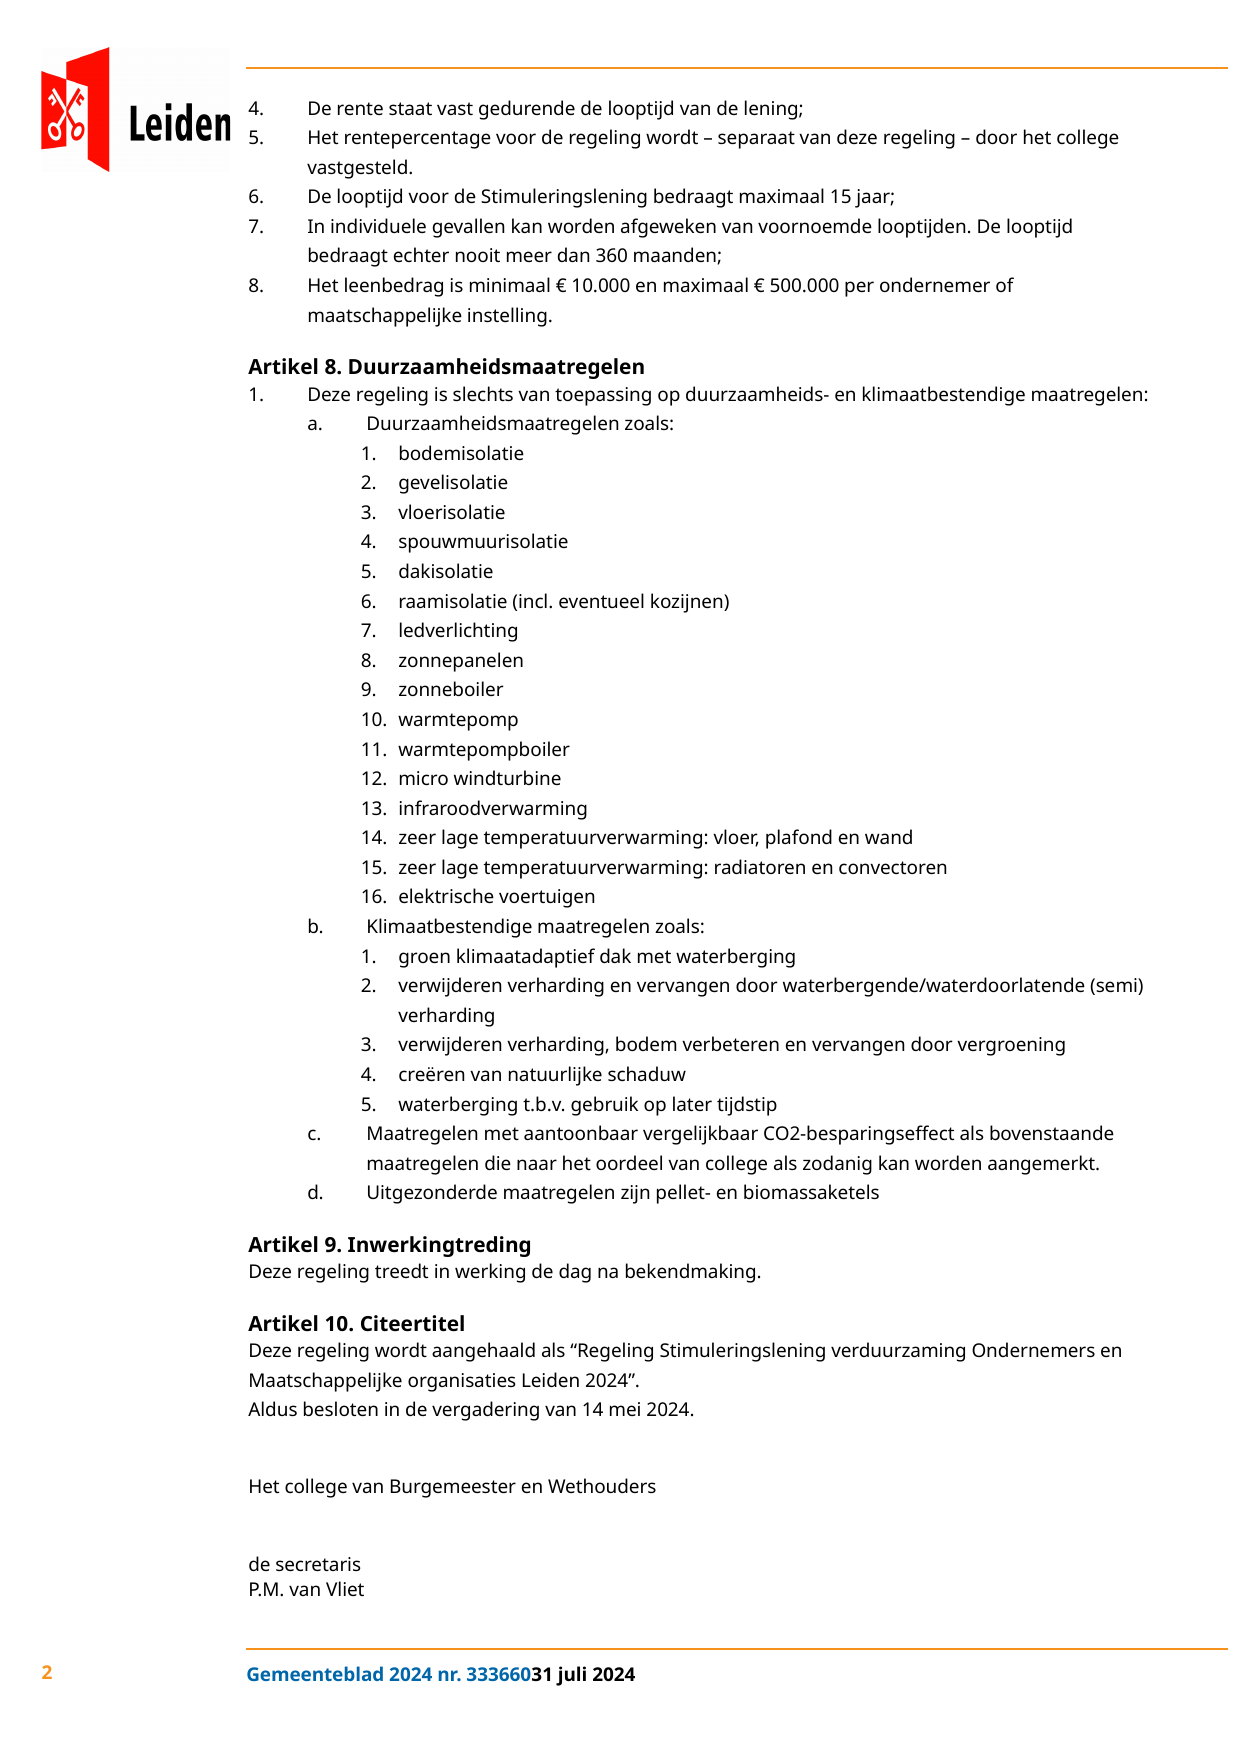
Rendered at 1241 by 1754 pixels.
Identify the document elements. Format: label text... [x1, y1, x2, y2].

list infraroodverwarming [361, 795, 1152, 821]
list raamisolatie (incl. eventueel kozijnen) [361, 588, 1152, 613]
list verwijderen verharding, bodem verbeteren en vervangen door vergroening [361, 1032, 1152, 1057]
text Aldus besloten in de vergadering van 14 mei 2024. [248, 1396, 1152, 1422]
text Het college van Burgemeester en Wethouders [248, 1473, 1152, 1499]
list zeer lage temperatuurverwarming: vloer, plafond en wand [361, 824, 1152, 850]
list verwijderen verharding en vervangen door waterbergende/waterdoorlatende (semi) verharding [361, 972, 1152, 1028]
text Artikel 8. Duurzaamheidsmaatregelen [248, 352, 1152, 381]
list Deze regeling is slechts van toepassing op duurzaamheids- en klimaatbestendige maatregelen: [248, 381, 1152, 406]
list De rente staat vast gedurende de looptijd van de lening; [248, 95, 1152, 121]
text Deze regeling treedt in werking de dag na bekendmaking. [248, 1258, 1152, 1284]
list vloerisolatie [361, 499, 1152, 525]
list warmtepomp [361, 706, 1152, 732]
list creëren van natuurlijke schaduw [361, 1061, 1152, 1087]
list ledverlichting [361, 617, 1152, 643]
list Het rentepercentage voor de regeling wordt – separaat van deze regeling – door het college vastgesteld. [248, 124, 1152, 180]
list Klimaatbestendige maatregelen zoals: [307, 913, 1152, 939]
text P.M. van Vliet [248, 1576, 1152, 1602]
list groen klimaatadaptief dak met waterberging [361, 943, 1152, 968]
list waterberging t.b.v. gebruik op later tijdstip [361, 1091, 1152, 1116]
list Duurzaamheidsmaatregelen zoals: [307, 410, 1152, 436]
list zonneboiler [361, 677, 1152, 702]
list zonnepanelen [361, 647, 1152, 673]
text de secretaris [248, 1551, 1152, 1576]
list zeer lage temperatuurverwarming: radiatoren en convectoren [361, 854, 1152, 880]
list bodemisolatie [361, 440, 1152, 466]
list spouwmuurisolatie [361, 529, 1152, 554]
list gevelisolatie [361, 469, 1152, 495]
list elektrische voertuigen [361, 884, 1152, 909]
list De looptijd voor de Stimuleringslening bedraagt maximaal 15 jaar; [248, 183, 1152, 209]
text Artikel 10. Citeertitel [248, 1309, 1152, 1337]
list warmtepompboiler [361, 736, 1152, 761]
text Deze regeling wordt aangehaald als “Regeling Stimuleringslening verduurzaming Ondernemers en Maatschappelijke organisaties Leiden 2024”. [248, 1337, 1152, 1392]
list In individuele gevallen kan worden afgeweken van voornoemde looptijden. De looptijd bedraagt echter nooit meer dan 360 maanden; [248, 213, 1152, 268]
text Artikel 9. Inwerkingtreding [248, 1230, 1152, 1258]
picture [41, 47, 231, 172]
list dakisolatie [361, 558, 1152, 584]
list Uitgezonderde maatregelen zijn pellet- en biomassaketels [307, 1179, 1152, 1205]
list micro windturbine [361, 765, 1152, 791]
list Het leenbedrag is minimaal € 10.000 en maximaal € 500.000 per ondernemer of maatschappelijke instelling. [248, 272, 1152, 328]
list Maatregelen met aantoonbaar vergelijkbaar CO2-besparingseffect als bovenstaande maatregelen die naar het oordeel van college als zodanig kan worden aangemerkt. [307, 1120, 1152, 1176]
